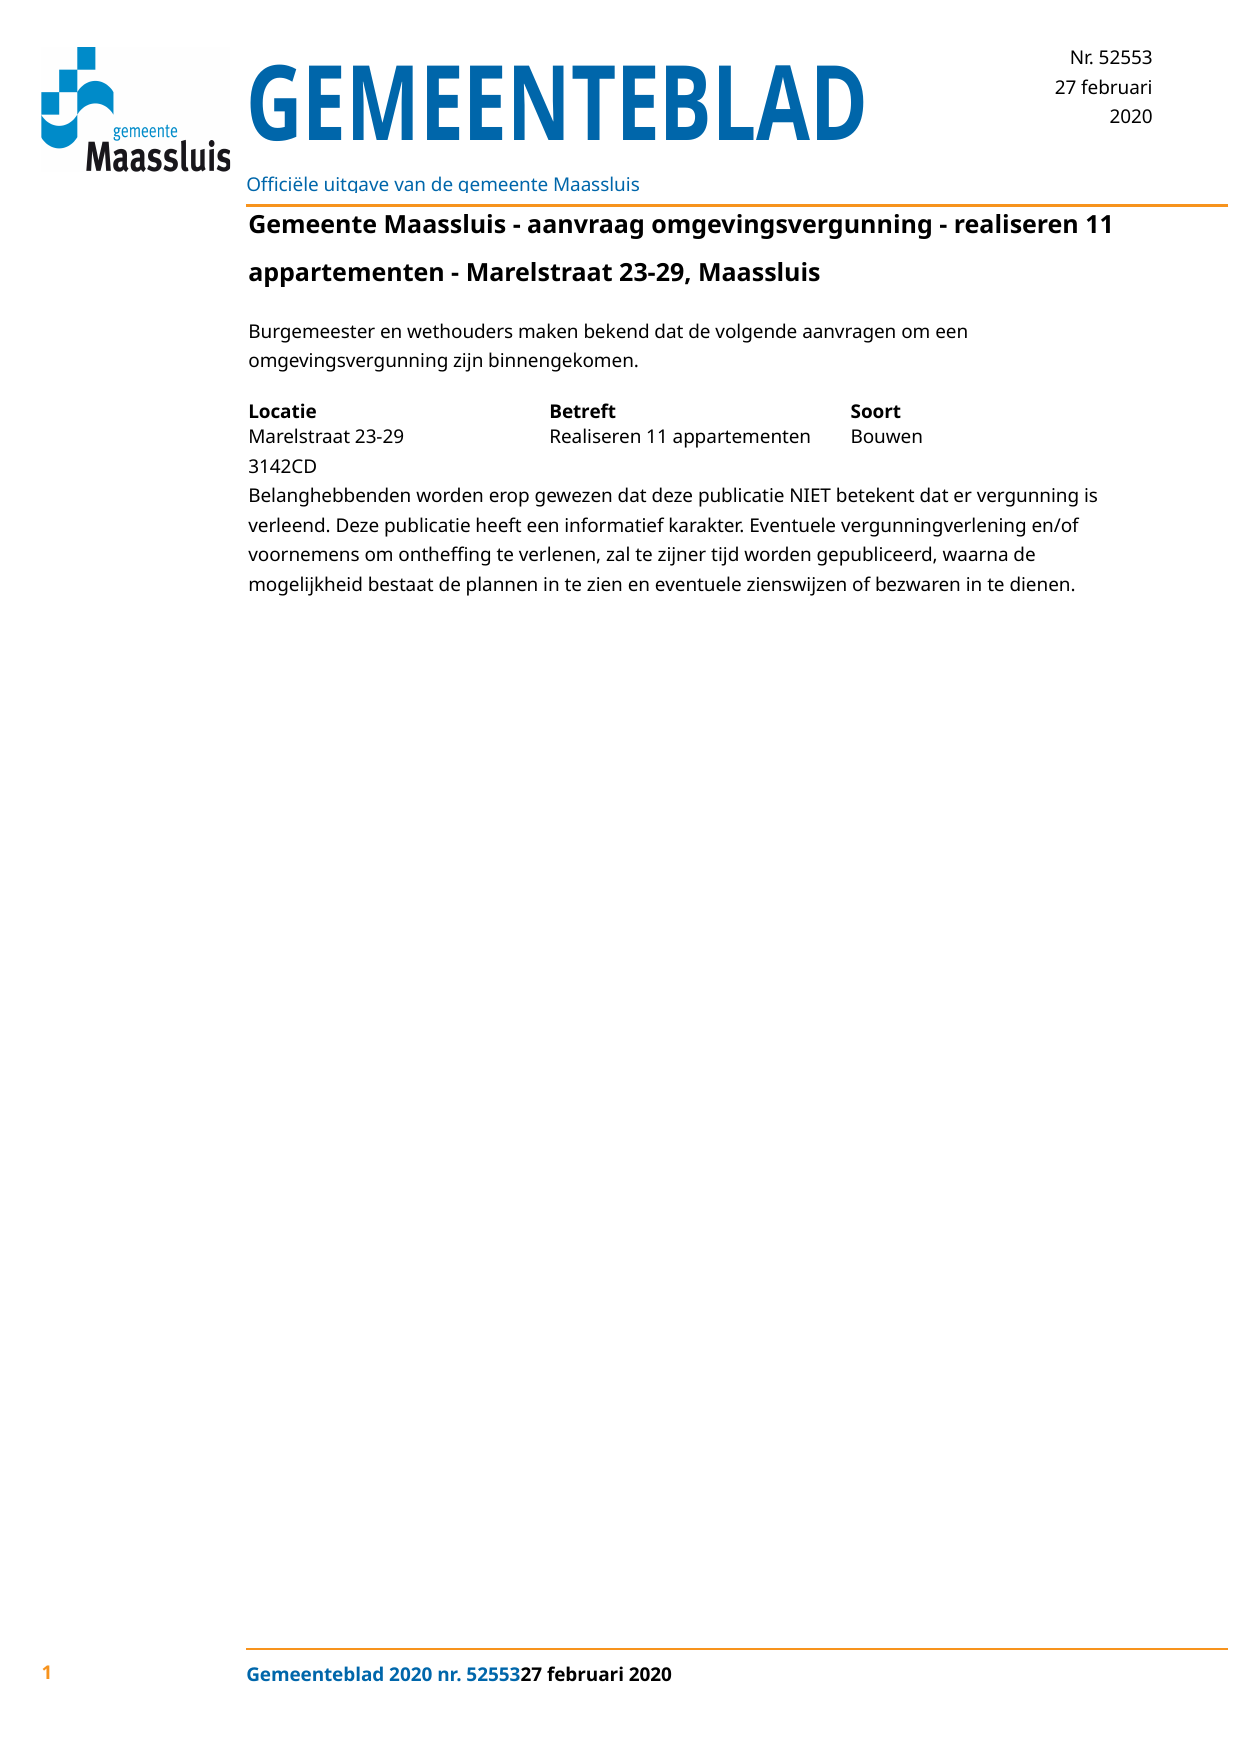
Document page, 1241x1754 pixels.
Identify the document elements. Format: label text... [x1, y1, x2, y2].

text Gemeente Maassluis - aanvraag omgevingsvergunning - realiseren 11 appartementen - Marelstraat 23-29, Maassluis [248, 207, 1152, 288]
table_cell Realiseren 11 appartementen [549, 424, 850, 479]
text Belanghebbenden worden erop gewezen dat deze publicatie NIET betekent dat er vergunning is verleend. Deze publicatie heeft een informatief karakter. Eventuele vergunningverlening en/of voornemens om ontheffing te verlenen, zal te zijner tijd worden gepubliceerd, waarna de mogelijkheid bestaat de plannen in te zien en eventuele zienswijzen of bezwaren in te dienen. [248, 482, 1152, 597]
table_header Locatie [248, 398, 549, 424]
table_cell Bouwen [850, 424, 1152, 479]
picture [41, 47, 77, 92]
table_header Soort [850, 398, 1152, 424]
table_header Betreft [549, 398, 850, 424]
table_cell Marelstraat 23-29 3142CD [248, 424, 549, 479]
picture [41, 47, 231, 172]
text Burgemeester en wethouders maken bekend dat de volgende aanvragen om een omgevingsvergunning zijn binnengekomen. [248, 318, 1152, 373]
